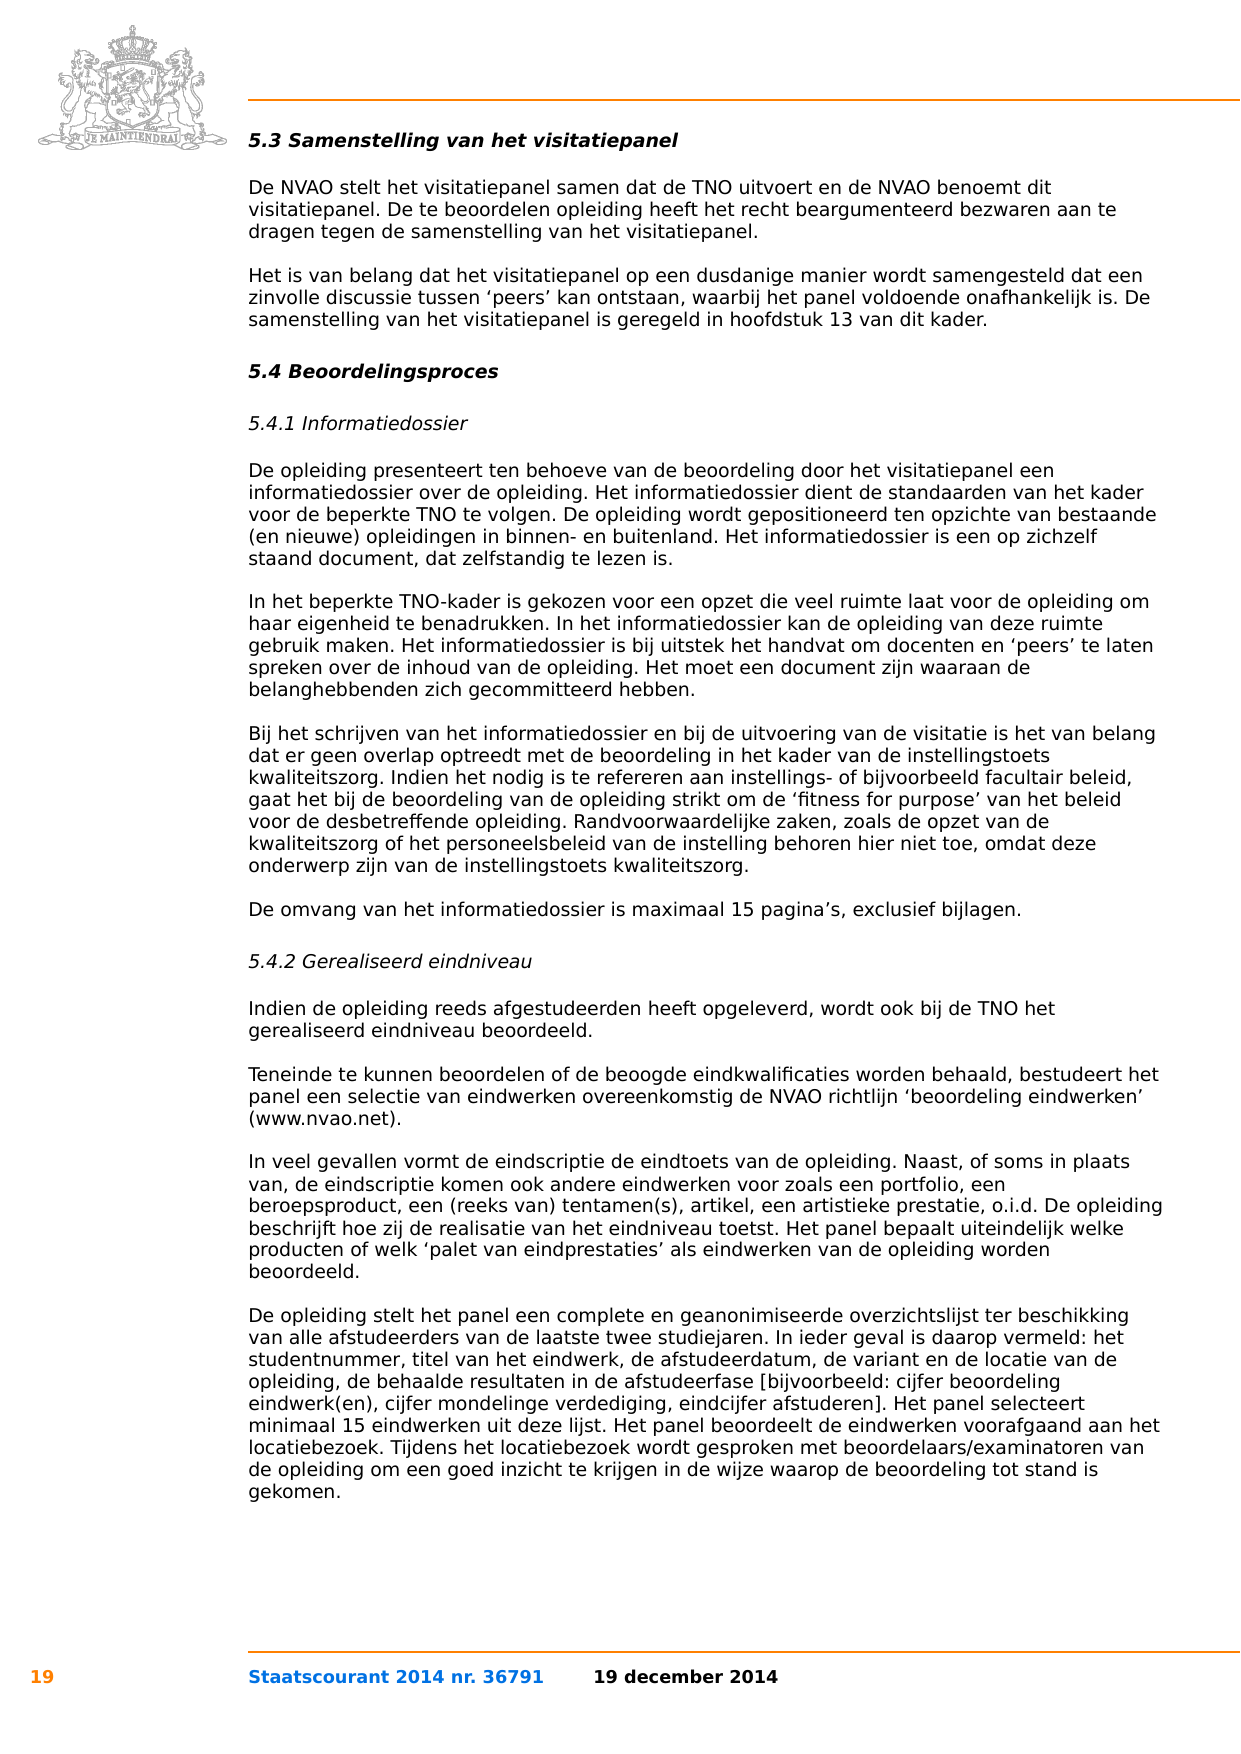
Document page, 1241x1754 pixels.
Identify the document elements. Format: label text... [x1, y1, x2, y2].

text De opleiding stelt het panel een complete en geanonimiseerde overzichtslijst ter beschikking van alle afstudeerders van de laatste twee studiejaren. In ieder geval is daarop vermeld: het studentnummer, titel van het eindwerk, de afstudeerdatum, de variant en de locatie van de opleiding, de behaalde resultaten in de afstudeerfase [bijvoorbeeld: cijfer beoordeling eindwerk(en), cijfer mondelinge verdediging, eindcijfer afstuderen]. Het panel selecteert minimaal 15 eindwerken uit deze lijst. Het panel beoordeelt de eindwerken voorafgaand aan het locatiebezoek. Tijdens het locatiebezoek wordt gesproken met beoordelaars/examinatoren van de opleiding om een goed inzicht te krijgen in de wijze waarop de beoordeling tot stand is gekomen. [248, 1305, 1163, 1503]
text In het beperkte TNO-kader is gekozen voor een opzet die veel ruimte laat voor de opleiding om haar eigenheid te benadrukken. In het informatiedossier kan de opleiding van deze ruimte gebruik maken. Het informatiedossier is bij uitstek het handvat om docenten en ‘peers’ te laten spreken over de inhoud van de opleiding. Het moet een document zijn waaraan de belanghebbenden zich gecommitteerd hebben. [248, 591, 1163, 701]
text De NVAO stelt het visitatiepanel samen dat de TNO uitvoert en de NVAO benoemt dit visitatiepanel. De te beoordelen opleiding heeft het recht beargumenteerd bezwaren aan te dragen tegen de samenstelling van het visitatiepanel. [248, 177, 1163, 243]
subtitle 5.4.1 Informatiedossier [248, 413, 1163, 434]
subtitle 5.4 Beoordelingsproces [248, 361, 1163, 383]
picture [38, 25, 227, 150]
text Bij het schrijven van het informatiedossier en bij de uitvoering van de visitatie is het van belang dat er geen overlap optreedt met de beoordeling in het kader van de instellingstoets kwaliteitszorg. Indien het nodig is te refereren aan instellings- of bijvoorbeeld facultair beleid, gaat het bij de beoordeling van de opleiding strikt om de ‘fitness for purpose’ van het beleid voor de desbetreffende opleiding. Randvoorwaardelijke zaken, zoals de opzet van de kwaliteitszorg of het personeelsbeleid van de instelling behoren hier niet toe, omdat deze onderwerp zijn van de instellingstoets kwaliteitszorg. [248, 723, 1163, 877]
text In veel gevallen vormt de eindscriptie de eindtoets van de opleiding. Naast, of soms in plaats van, de eindscriptie komen ook andere eindwerken voor zoals een portfolio, een beroepsproduct, een (reeks van) tentamen(s), artikel, een artistieke prestatie, o.i.d. De opleiding beschrijft hoe zij de realisatie van het eindniveau toetst. Het panel bepaalt uiteindelijk welke producten of welk ‘palet van eindprestaties’ als eindwerken van de opleiding worden beoordeeld. [248, 1151, 1163, 1283]
text Het is van belang dat het visitatiepanel op een dusdanige manier wordt samengesteld dat een zinvolle discussie tussen ‘peers’ kan ontstaan, waarbij het panel voldoende onafhankelijk is. De samenstelling van het visitatiepanel is geregeld in hoofdstuk 13 van dit kader. [248, 265, 1163, 331]
text De omvang van het informatiedossier is maximaal 15 pagina’s, exclusief bijlagen. [248, 899, 1163, 921]
text De opleiding presenteert ten behoeve van de beoordeling door het visitatiepanel een informatiedossier over de opleiding. Het informatiedossier dient de standaarden van het kader voor de beperkte TNO te volgen. De opleiding wordt gepositioneerd ten opzichte van bestaande (en nieuwe) opleidingen in binnen- en buitenland. Het informatiedossier is een op zichzelf staand document, dat zelfstandig te lezen is. [248, 459, 1163, 569]
text Teneinde te kunnen beoordelen of de beoogde eindkwalificaties worden behaald, bestudeert het panel een selectie van eindwerken overeenkomstig de NVAO richtlijn ‘beoordeling eindwerken’ (www.nvao.net). [248, 1064, 1163, 1129]
subtitle 5.3 Samenstelling van het visitatiepanel [248, 130, 1163, 152]
subtitle 5.4.2 Gerealiseerd eindniveau [248, 951, 1163, 973]
text Indien de opleiding reeds afgestudeerden heeft opgeleverd, wordt ook bij de TNO het gerealiseerd eindniveau beoordeeld. [248, 998, 1163, 1042]
